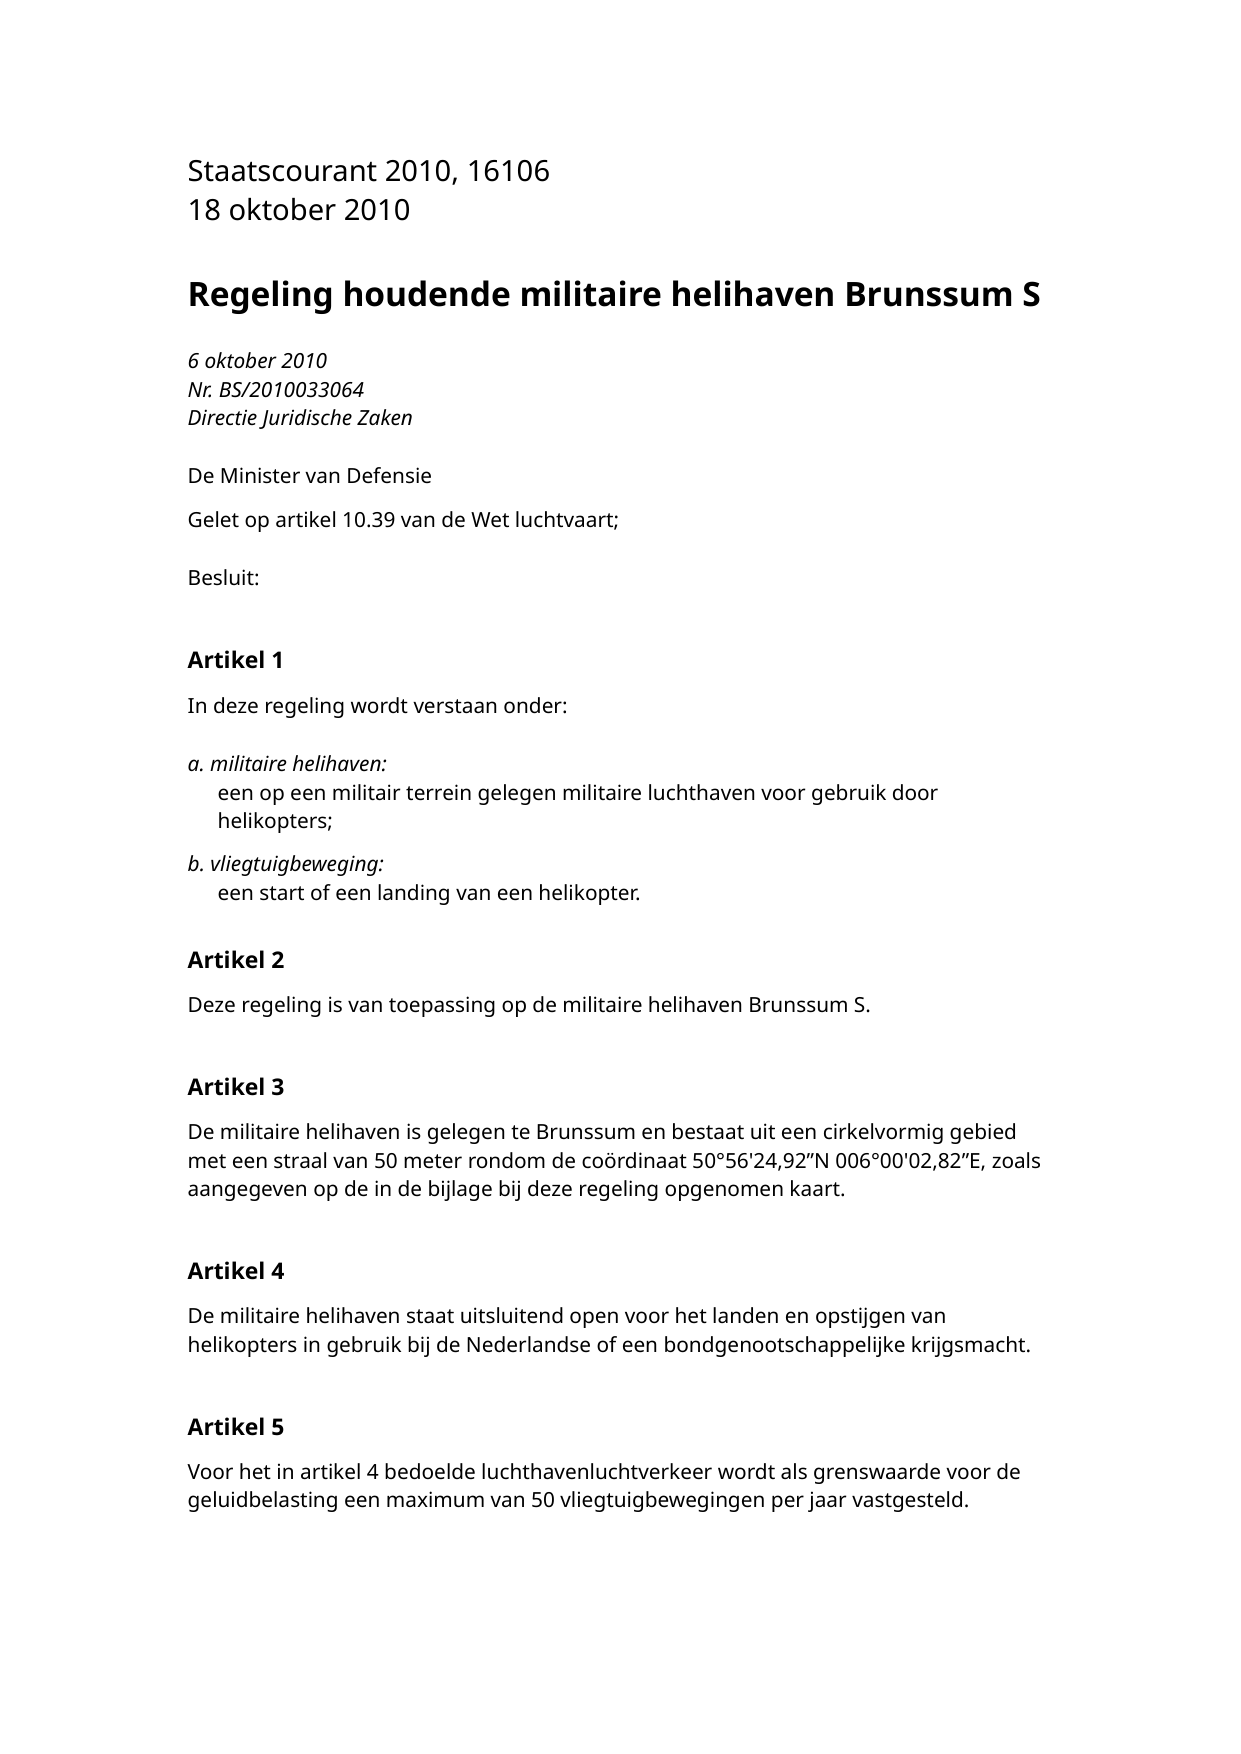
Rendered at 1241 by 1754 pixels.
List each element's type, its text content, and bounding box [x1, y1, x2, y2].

text a. militaire helihaven: [187, 749, 1053, 778]
text een op een militair terrein gelegen militaire luchthaven voor gebruik door helikopters; [217, 778, 1053, 834]
text In deze regeling wordt verstaan onder: [187, 691, 1053, 719]
subtitle Artikel 1 [187, 644, 1053, 676]
text Staatscourant 2010, 16106 [187, 150, 1053, 190]
text een start of een landing van een helikopter. [217, 878, 1053, 906]
text De militaire helihaven is gelegen te Brunssum en bestaat uit een cirkelvormig gebied met een straal van 50 meter rondom de coördinaat 50°56'24,92”N 006°00'02,82”E, zoals aangegeven op de in de bijlage bij deze regeling opgenomen kaart. [187, 1117, 1053, 1203]
text 6 oktober 2010 [187, 346, 1053, 375]
text Directie Juridische Zaken [187, 403, 1053, 432]
text b. vliegtuigbeweging: [187, 849, 1053, 878]
subtitle Artikel 3 [187, 1071, 1053, 1102]
text Besluit: [187, 563, 1053, 592]
subtitle Artikel 5 [187, 1411, 1053, 1442]
text Nr. BS/2010033064 [187, 375, 1053, 403]
text Voor het in artikel 4 bedoelde luchthavenluchtverkeer wordt als grenswaarde voor de geluidbelasting een maximum van 50 vliegtuigbewegingen per jaar vastgesteld. [187, 1457, 1053, 1514]
text Gelet op artikel 10.39 van de Wet luchtvaart; [187, 505, 1053, 533]
subtitle Artikel 4 [187, 1255, 1053, 1286]
subtitle Artikel 2 [187, 944, 1053, 975]
text Deze regeling is van toepassing op de militaire helihaven Brunssum S. [187, 990, 1053, 1018]
text De militaire helihaven staat uitsluitend open voor het landen en opstijgen van helikopters in gebruik bij de Nederlandse of een bondgenootschappelijke krijgsmacht. [187, 1301, 1053, 1358]
text De Minister van Defensie [187, 462, 1053, 490]
text 18 oktober 2010 [187, 190, 1053, 229]
subtitle Regeling houdende militaire helihaven Brunssum S [187, 271, 1053, 316]
